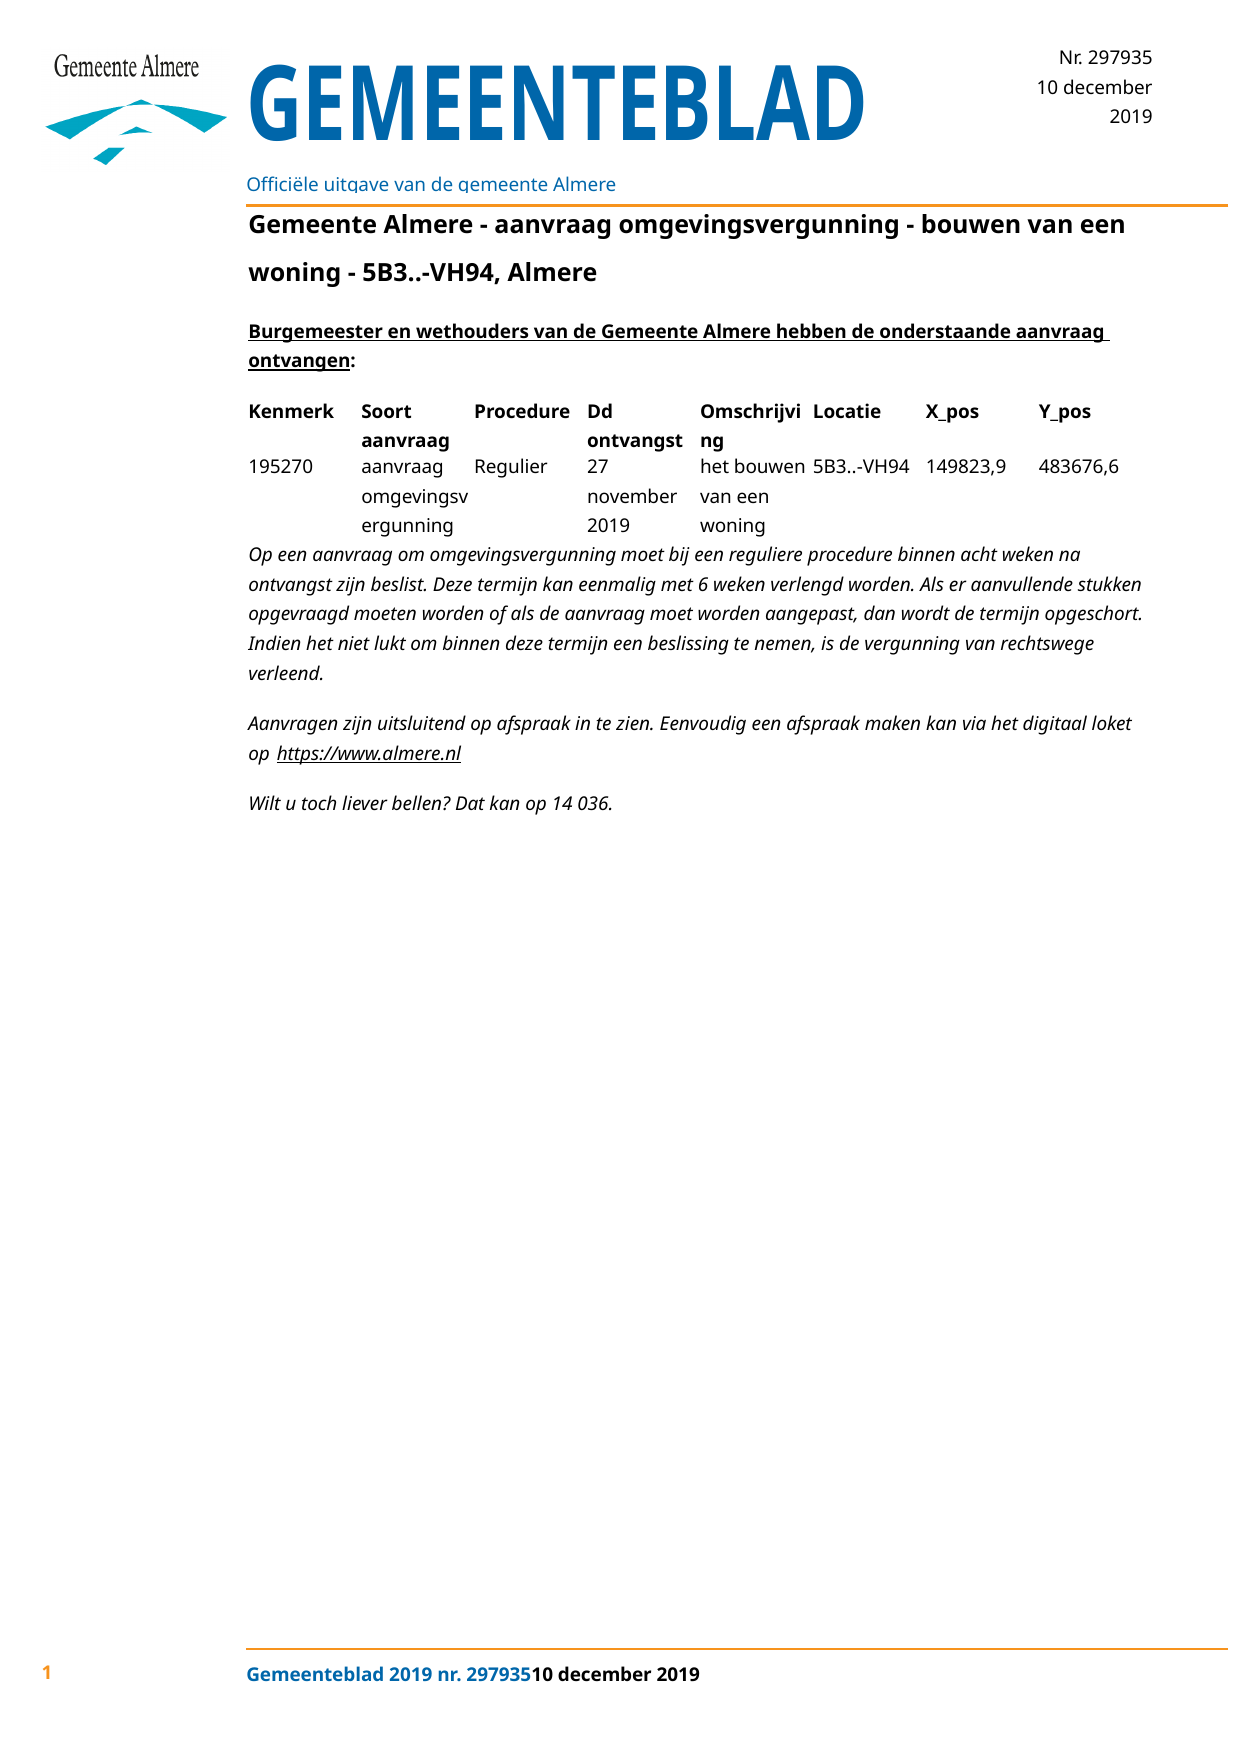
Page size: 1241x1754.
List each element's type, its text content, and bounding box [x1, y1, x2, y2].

table_cell 483676,6 [1039, 453, 1152, 538]
table_header Kenmerk [248, 398, 361, 453]
table_cell het bouwen van een woning [700, 453, 813, 538]
table_cell 27 november 2019 [587, 453, 700, 538]
table_cell Regulier [474, 453, 587, 538]
table_cell 195270 [248, 453, 361, 538]
text Op een aanvraag om omgevingsvergunning moet bij een reguliere procedure binnen acht weken na ontvangst zijn beslist. Deze termijn kan eenmalig met 6 weken verlengd worden. Als er aanvullende stukken opgevraagd moeten worden of als de aanvraag moet worden aangepast, dan wordt de termijn opgeschort. Indien het niet lukt om binnen deze termijn een beslissing te nemen, is de vergunning van rechtswege verleend. [248, 541, 1152, 686]
table_header Procedure [474, 398, 587, 453]
table_cell 149823,9 [926, 453, 1038, 538]
table_header X_pos [926, 398, 1038, 453]
table_header Soort aanvraag [361, 398, 474, 453]
table_header Locatie [813, 398, 926, 453]
text Gemeente Almere - aanvraag omgevingsvergunning - bouwen van een woning - 5B3..-VH94, Almere [248, 207, 1152, 288]
table_header Omschrijving [700, 398, 813, 453]
text Burgemeester en wethouders van de Gemeente Almere hebben de onderstaande aanvraag ontvangen: [248, 318, 1152, 373]
picture [41, 47, 231, 172]
text Aanvragen zijn uitsluitend op afspraak in te zien. Eenvoudig een afspraak maken kan via het digitaal loket op https://www.almere.nl [248, 710, 1152, 766]
table_cell 5B3..-VH94 [813, 453, 926, 538]
table_header Dd ontvangst [587, 398, 700, 453]
text Wilt u toch liever bellen? Dat kan op 14 036. [248, 790, 1152, 816]
table_cell aanvraag omgevingsvergunning [361, 453, 474, 538]
table_header Y_pos [1039, 398, 1152, 453]
